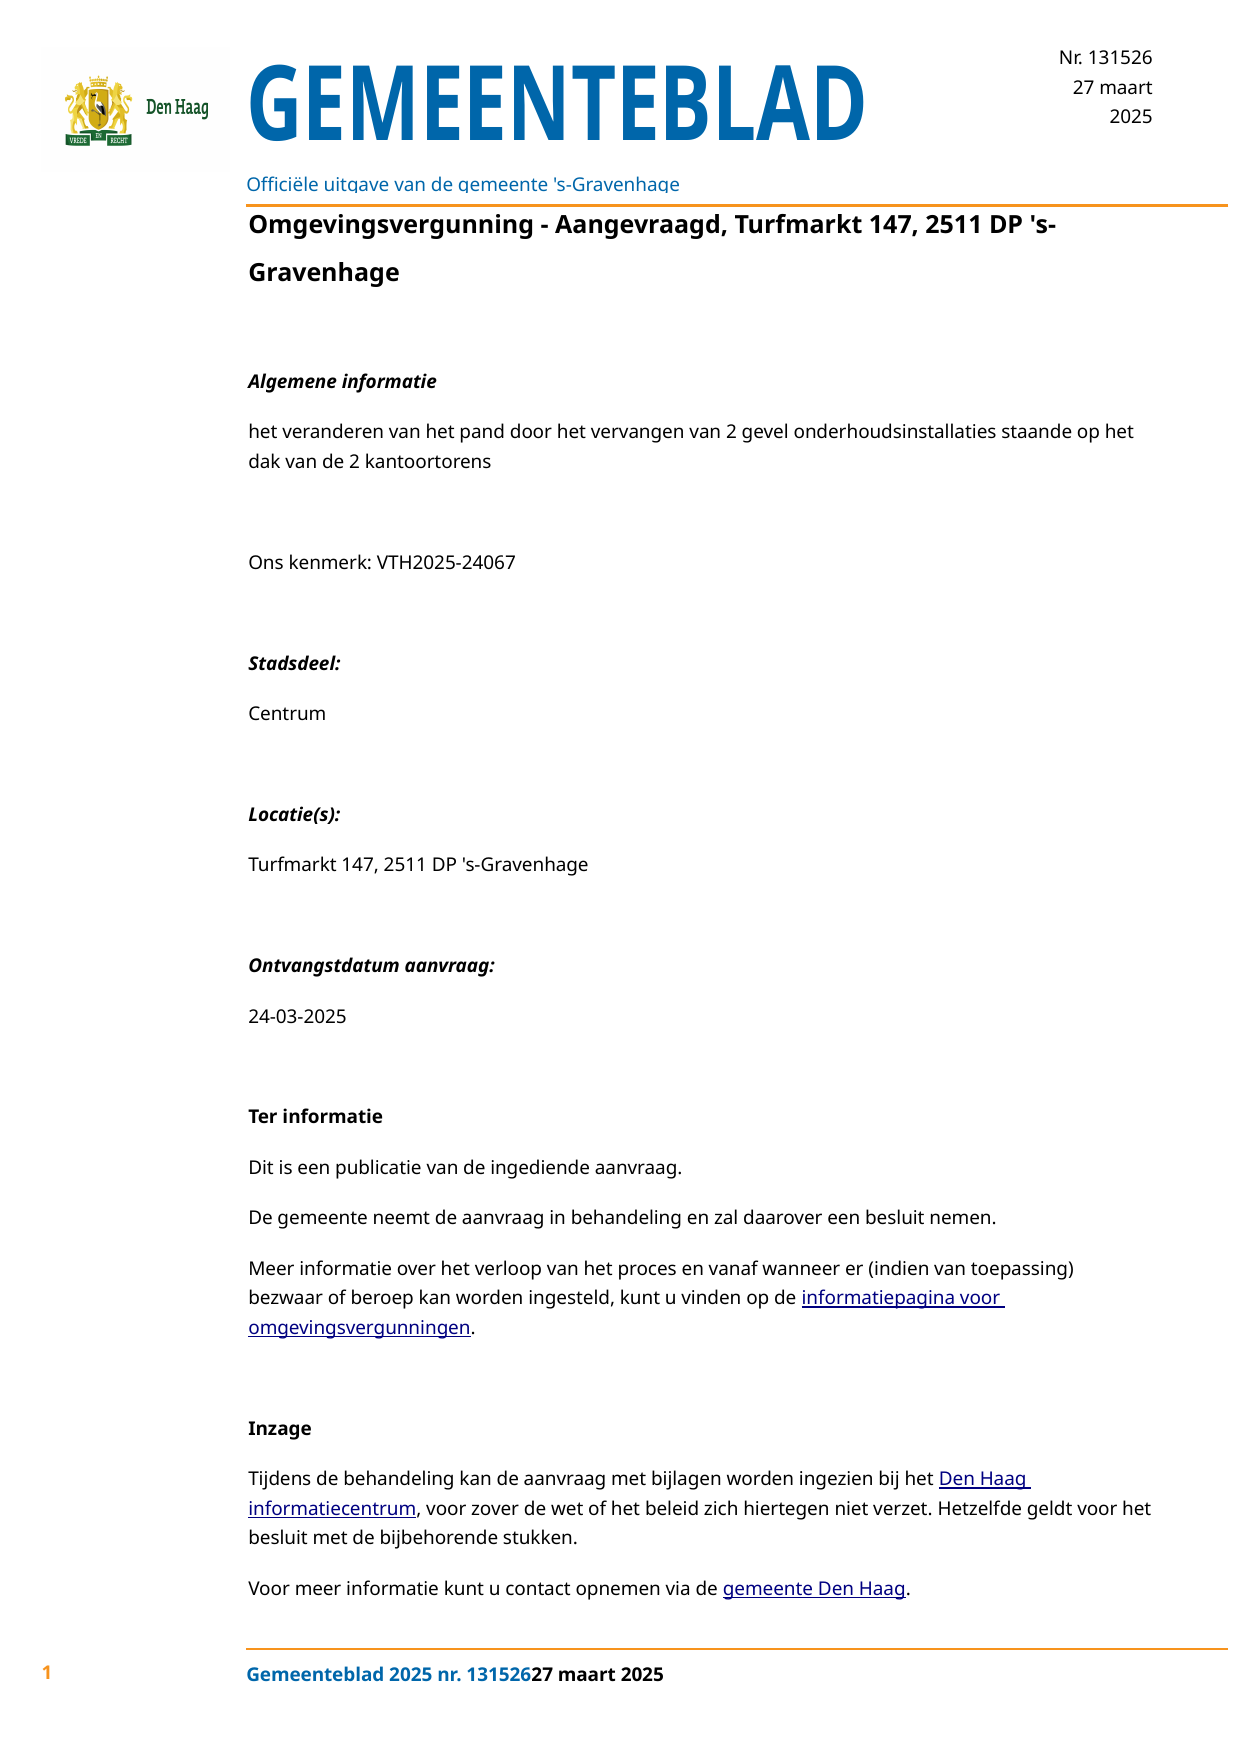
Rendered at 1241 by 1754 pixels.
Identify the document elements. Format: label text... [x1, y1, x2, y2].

text Dit is een publicatie van de ingediende aanvraag. [248, 1154, 1152, 1180]
text Locatie(s): [248, 801, 1152, 827]
text Stadsdeel: [248, 650, 1152, 676]
text 24-03-2025 [248, 1003, 1152, 1029]
text De gemeente neemt de aanvraag in behandeling en zal daarover een besluit nemen. [248, 1204, 1152, 1230]
text Meer informatie over het verloop van het proces en vanaf wanneer er (indien van toepassing) bezwaar of beroep kan worden ingesteld, kunt u vinden op de informatiepagina voor omgevingsvergunningen. [248, 1255, 1152, 1340]
text Voor meer informatie kunt u contact opnemen via de gemeente Den Haag. [248, 1575, 1152, 1601]
text Turfmarkt 147, 2511 DP 's-Gravenhage [248, 852, 1152, 877]
text Omgevingsvergunning - Aangevraagd, Turfmarkt 147, 2511 DP 's-Gravenhage [248, 207, 1152, 288]
text Ons kenmerk: VTH2025-24067 [248, 549, 1152, 575]
text Ter informatie [248, 1104, 1152, 1129]
text Algemene informatie [248, 368, 1152, 394]
text Inzage [248, 1415, 1152, 1441]
text Ontvangstdatum aanvraag: [248, 952, 1152, 978]
text Tijdens de behandeling kan de aanvraag met bijlagen worden ingezien bij het Den Haag informatiecentrum, voor zover de wet of het beleid zich hiertegen niet verzet. Hetzelfde geldt voor het besluit met de bijbehorende stukken. [248, 1465, 1152, 1550]
text het veranderen van het pand door het vervangen van 2 gevel onderhoudsinstallaties staande op het dak van de 2 kantoortorens [248, 419, 1152, 474]
picture [41, 47, 231, 172]
text Centrum [248, 700, 1152, 726]
